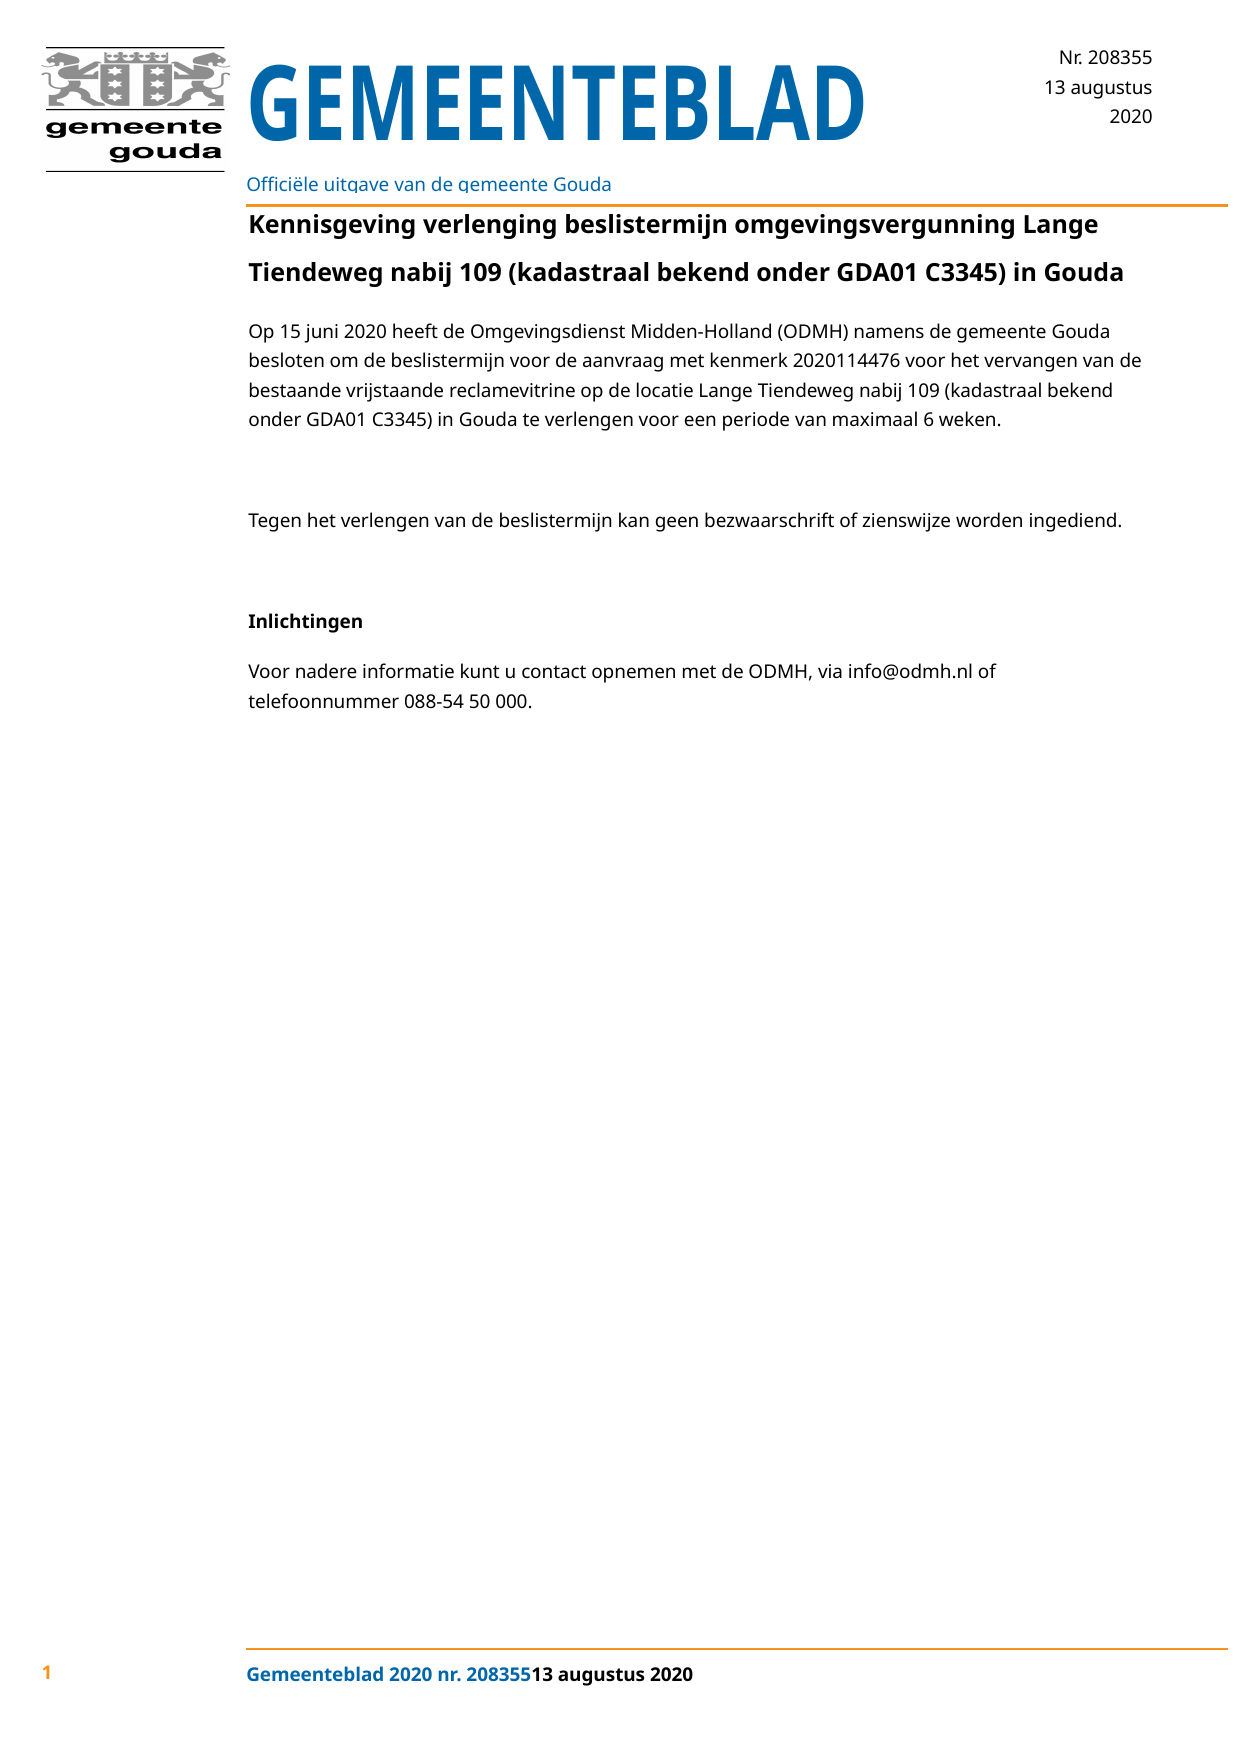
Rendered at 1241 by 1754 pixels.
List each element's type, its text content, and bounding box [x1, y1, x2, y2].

text Voor nadere informatie kunt u contact opnemen met de ODMH, via info@odmh.nl of telefoonnummer 088-54 50 000. [248, 659, 1152, 714]
text Tegen het verlengen van de beslistermijn kan geen bezwaarschrift of zienswijze worden ingediend. [248, 507, 1152, 533]
text Op 15 juni 2020 heeft de Omgevingsdienst Midden-Holland (ODMH) namens de gemeente Gouda besloten om de beslistermijn voor de aanvraag met kenmerk 2020114476 voor het vervangen van de bestaande vrijstaande reclamevitrine op de locatie Lange Tiendeweg nabij 109 (kadastraal bekend onder GDA01 C3345) in Gouda te verlengen voor een periode van maximaal 6 weken. [248, 318, 1152, 432]
picture [41, 47, 231, 172]
text Kennisgeving verlenging beslistermijn omgevingsvergunning Lange Tiendeweg nabij 109 (kadastraal bekend onder GDA01 C3345) in Gouda [248, 207, 1152, 288]
text Inlichtingen [248, 608, 1152, 634]
